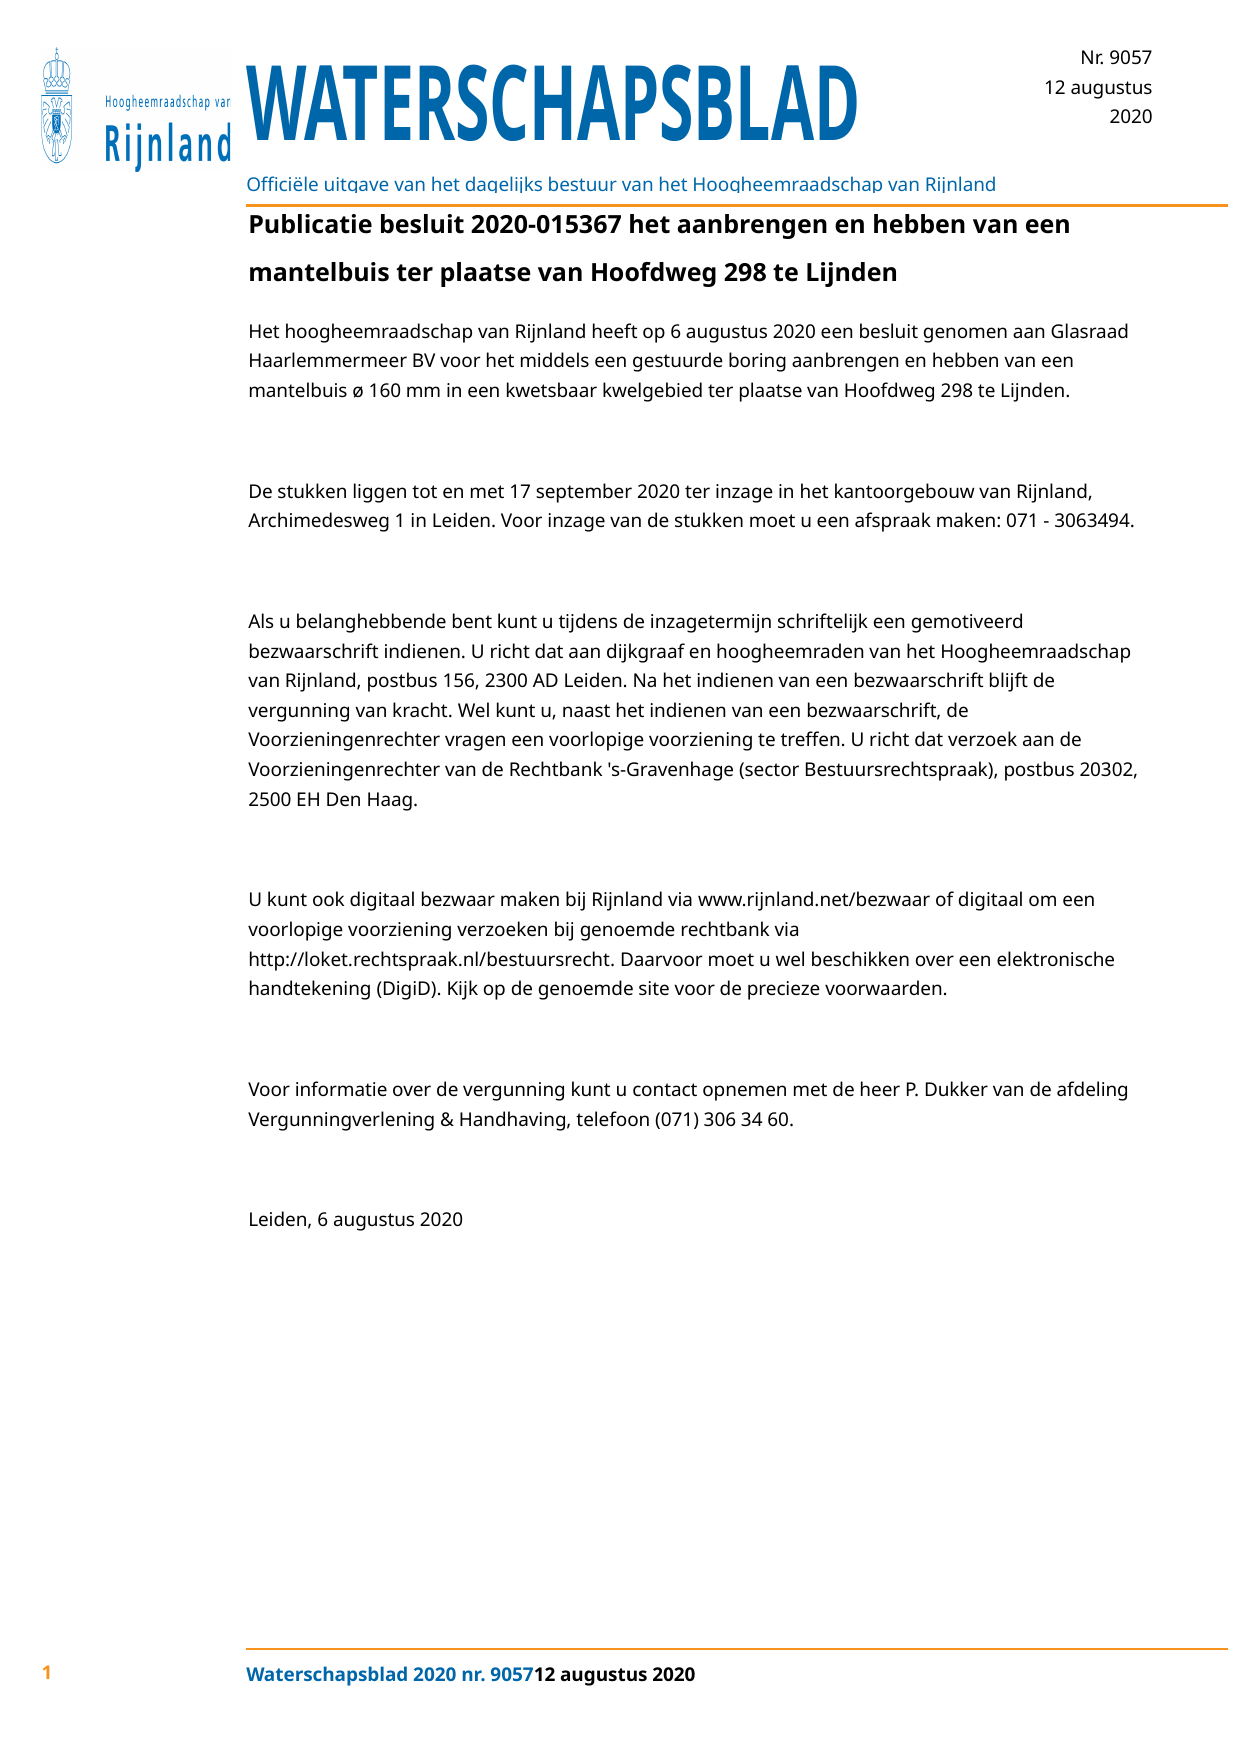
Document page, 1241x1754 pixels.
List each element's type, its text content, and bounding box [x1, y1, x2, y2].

text Voor informatie over de vergunning kunt u contact opnemen met de heer P. Dukker van de afdeling Vergunningverlening & Handhaving, telefoon (071) 306 34 60. [248, 1076, 1152, 1132]
text De stukken liggen tot en met 17 september 2020 ter inzage in het kantoorgebouw van Rijnland, Archimedesweg 1 in Leiden. Voor inzage van de stukken moet u een afspraak maken: 071 - 3063494. [248, 478, 1152, 533]
text Als u belanghebbende bent kunt u tijdens de inzagetermijn schriftelijk een gemotiveerd bezwaarschrift indienen. U richt dat aan dijkgraaf en hoogheemraden van het Hoogheemraadschap van Rijnland, postbus 156, 2300 AD Leiden. Na het indienen van een bezwaarschrift blijft de vergunning van kracht. Wel kunt u, naast het indienen van een bezwaarschrift, de Voorzieningenrechter vragen een voorlopige voorziening te treffen. U richt dat verzoek aan de Voorzieningenrechter van de Rechtbank 's-Gravenhage (sector Bestuursrechtspraak), postbus 20302, 2500 EH Den Haag. [248, 608, 1152, 812]
text U kunt ook digitaal bezwaar maken bij Rijnland via www.rijnland.net/bezwaar of digitaal om een voorlopige voorziening verzoeken bij genoemde rechtbank via http://loket.rechtspraak.nl/bestuursrecht. Daarvoor moet u wel beschikken over een elektronische handtekening (DigiD). Kijk op de genoemde site voor de precieze voorwaarden. [248, 887, 1152, 1001]
text Leiden, 6 augustus 2020 [248, 1207, 1152, 1232]
text Het hoogheemraadschap van Rijnland heeft op 6 augustus 2020 een besluit genomen aan Glasraad Haarlemmermeer BV voor het middels een gestuurde boring aanbrengen en hebben van een mantelbuis ø 160 mm in een kwetsbaar kwelgebied ter plaatse van Hoofdweg 298 te Lijnden. [248, 318, 1152, 403]
text Publicatie besluit 2020-015367 het aanbrengen en hebben van een mantelbuis ter plaatse van Hoofdweg 298 te Lijnden [248, 207, 1152, 288]
picture [41, 47, 231, 172]
